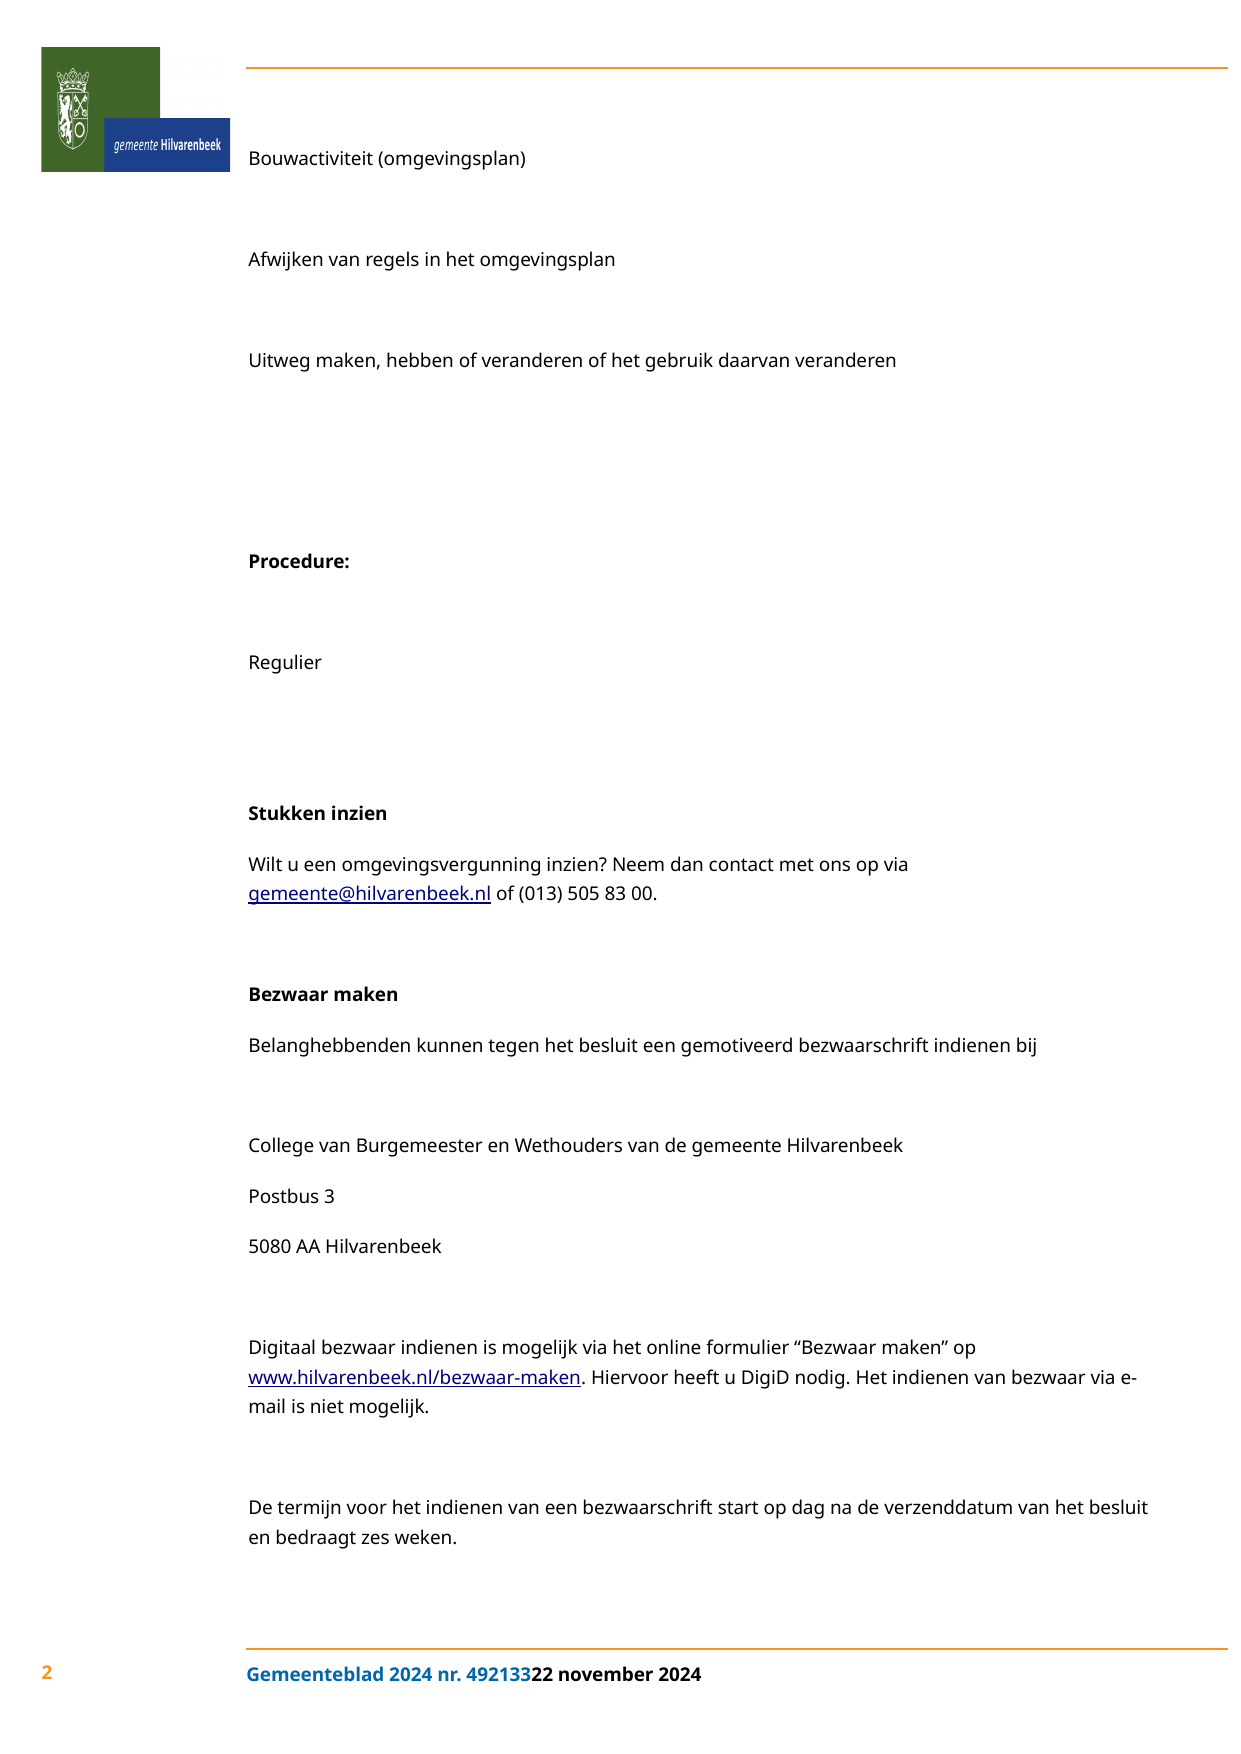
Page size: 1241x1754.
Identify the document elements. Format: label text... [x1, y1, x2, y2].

text College van Burgemeester en Wethouders van de gemeente Hilvarenbeek [248, 1133, 1152, 1158]
text Belanghebbenden kunnen tegen het besluit een gemotiveerd bezwaarschrift indienen bij [248, 1032, 1152, 1058]
text Afwijken van regels in het omgevingsplan [248, 246, 1152, 272]
text Regulier [248, 649, 1152, 675]
text Uitweg maken, hebben of veranderen of het gebruik daarvan veranderen [248, 347, 1152, 373]
text 5080 AA Hilvarenbeek [248, 1233, 1152, 1259]
text Bezwaar maken [248, 981, 1152, 1007]
text Stukken inzien [248, 801, 1152, 826]
text Procedure: [248, 548, 1152, 574]
text Wilt u een omgevingsvergunning inzien? Neem dan contact met ons op via gemeente@hilvarenbeek.nl of (013) 505 83 00. [248, 851, 1152, 906]
text Digitaal bezwaar indienen is mogelijk via het online formulier “Bezwaar maken” op www.hilvarenbeek.nl/bezwaar-maken. Hiervoor heeft u DigiD nodig. Het indienen van bezwaar via e-mail is niet mogelijk. [248, 1334, 1152, 1419]
text Bouwactiviteit (omgevingsplan) [248, 145, 1152, 171]
text De termijn voor het indienen van een bezwaarschrift start op dag na de verzenddatum van het besluit en bedraagt zes weken. [248, 1494, 1152, 1550]
picture [41, 47, 231, 172]
text Postbus 3 [248, 1183, 1152, 1209]
